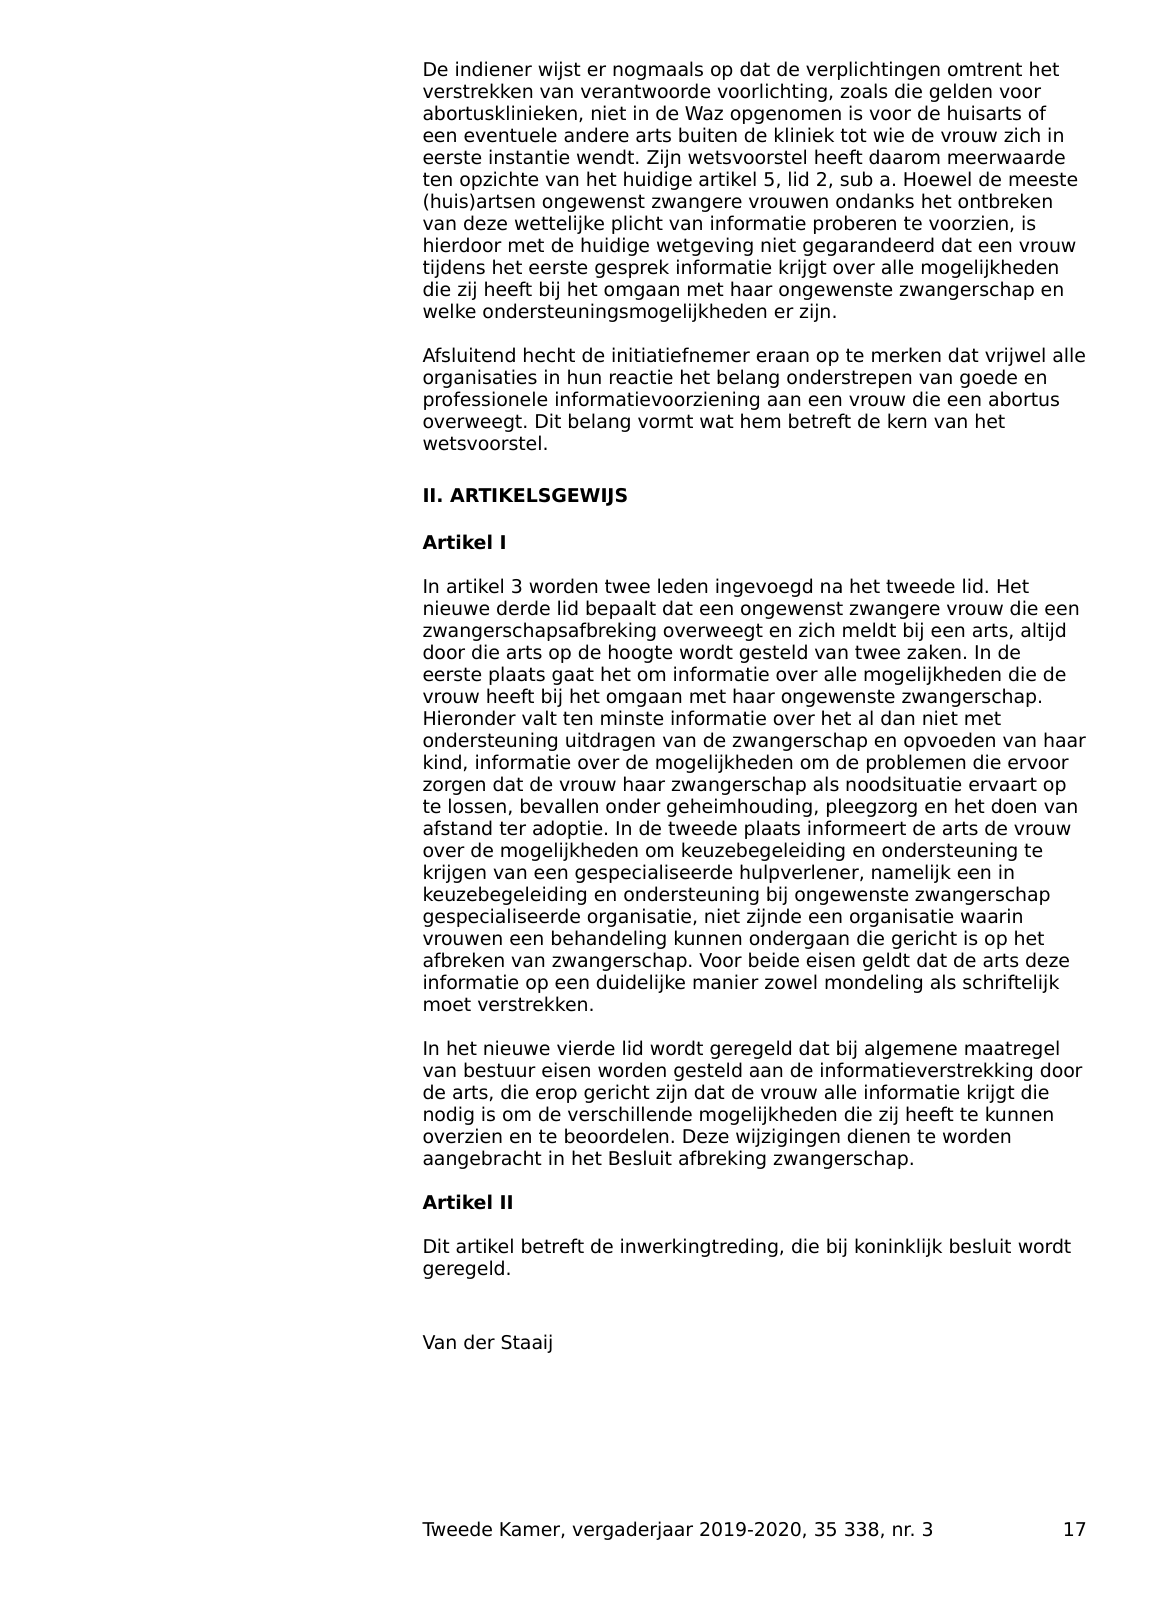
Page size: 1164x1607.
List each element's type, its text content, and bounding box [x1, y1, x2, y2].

subtitle Artikel II [422, 1192, 1087, 1214]
text Van der Staaij [422, 1310, 1087, 1354]
text Dit artikel betreft de inwerkingtreding, die bij koninklijk besluit wordt geregeld. [422, 1236, 1087, 1280]
text In het nieuwe vierde lid wordt geregeld dat bij algemene maatregel van bestuur eisen worden gesteld aan de informatieverstrekking door de arts, die erop gericht zijn dat de vrouw alle informatie krijgt die nodig is om de verschillende mogelijkheden die zij heeft te kunnen overzien en te beoordelen. Deze wijzigingen dienen te worden aangebracht in het Besluit afbreking zwangerschap. [422, 1038, 1087, 1170]
text In artikel 3 worden twee leden ingevoegd na het tweede lid. Het nieuwe derde lid bepaalt dat een ongewenst zwangere vrouw die een zwangerschapsafbreking overweegt en zich meldt bij een arts, altijd door die arts op de hoogte wordt gesteld van twee zaken. In de eerste plaats gaat het om informatie over alle mogelijkheden die de vrouw heeft bij het omgaan met haar ongewenste zwangerschap. Hieronder valt ten minste informatie over het al dan niet met ondersteuning uitdragen van de zwangerschap en opvoeden van haar kind, informatie over de mogelijkheden om de problemen die ervoor zorgen dat de vrouw haar zwangerschap als noodsituatie ervaart op te lossen, bevallen onder geheimhouding, pleegzorg en het doen van afstand ter adoptie. In de tweede plaats informeert de arts de vrouw over de mogelijkheden om keuzebegeleiding en ondersteuning te krijgen van een gespecialiseerde hulpverlener, namelijk een in keuzebegeleiding en ondersteuning bij ongewenste zwangerschap gespecialiseerde organisatie, niet zijnde een organisatie waarin vrouwen een behandeling kunnen ondergaan die gericht is op het afbreken van zwangerschap. Voor beide eisen geldt dat de arts deze informatie op een duidelijke manier zowel mondeling als schriftelijk moet verstrekken. [422, 576, 1087, 1016]
text De indiener wijst er nogmaals op dat de verplichtingen omtrent het verstrekken van verantwoorde voorlichting, zoals die gelden voor abortusklinieken, niet in de Waz opgenomen is voor de huisarts of een eventuele andere arts buiten de kliniek tot wie de vrouw zich in eerste instantie wendt. Zijn wetsvoorstel heeft daarom meerwaarde ten opzichte van het huidige artikel 5, lid 2, sub a. Hoewel de meeste (huis)artsen ongewenst zwangere vrouwen ondanks het ontbreken van deze wettelijke plicht van informatie proberen te voorzien, is hierdoor met de huidige wetgeving niet gegarandeerd dat een vrouw tijdens het eerste gesprek informatie krijgt over alle mogelijkheden die zij heeft bij het omgaan met haar ongewenste zwangerschap en welke ondersteuningsmogelijkheden er zijn. [422, 59, 1087, 323]
text Afsluitend hecht de initiatiefnemer eraan op te merken dat vrijwel alle organisaties in hun reactie het belang onderstrepen van goede en professionele informatievoorziening aan een vrouw die een abortus overweegt. Dit belang vormt wat hem betreft de kern van het wetsvoorstel. [422, 345, 1087, 455]
subtitle II. ARTIKELSGEWIJS [422, 485, 1087, 507]
subtitle Artikel I [422, 532, 1087, 554]
